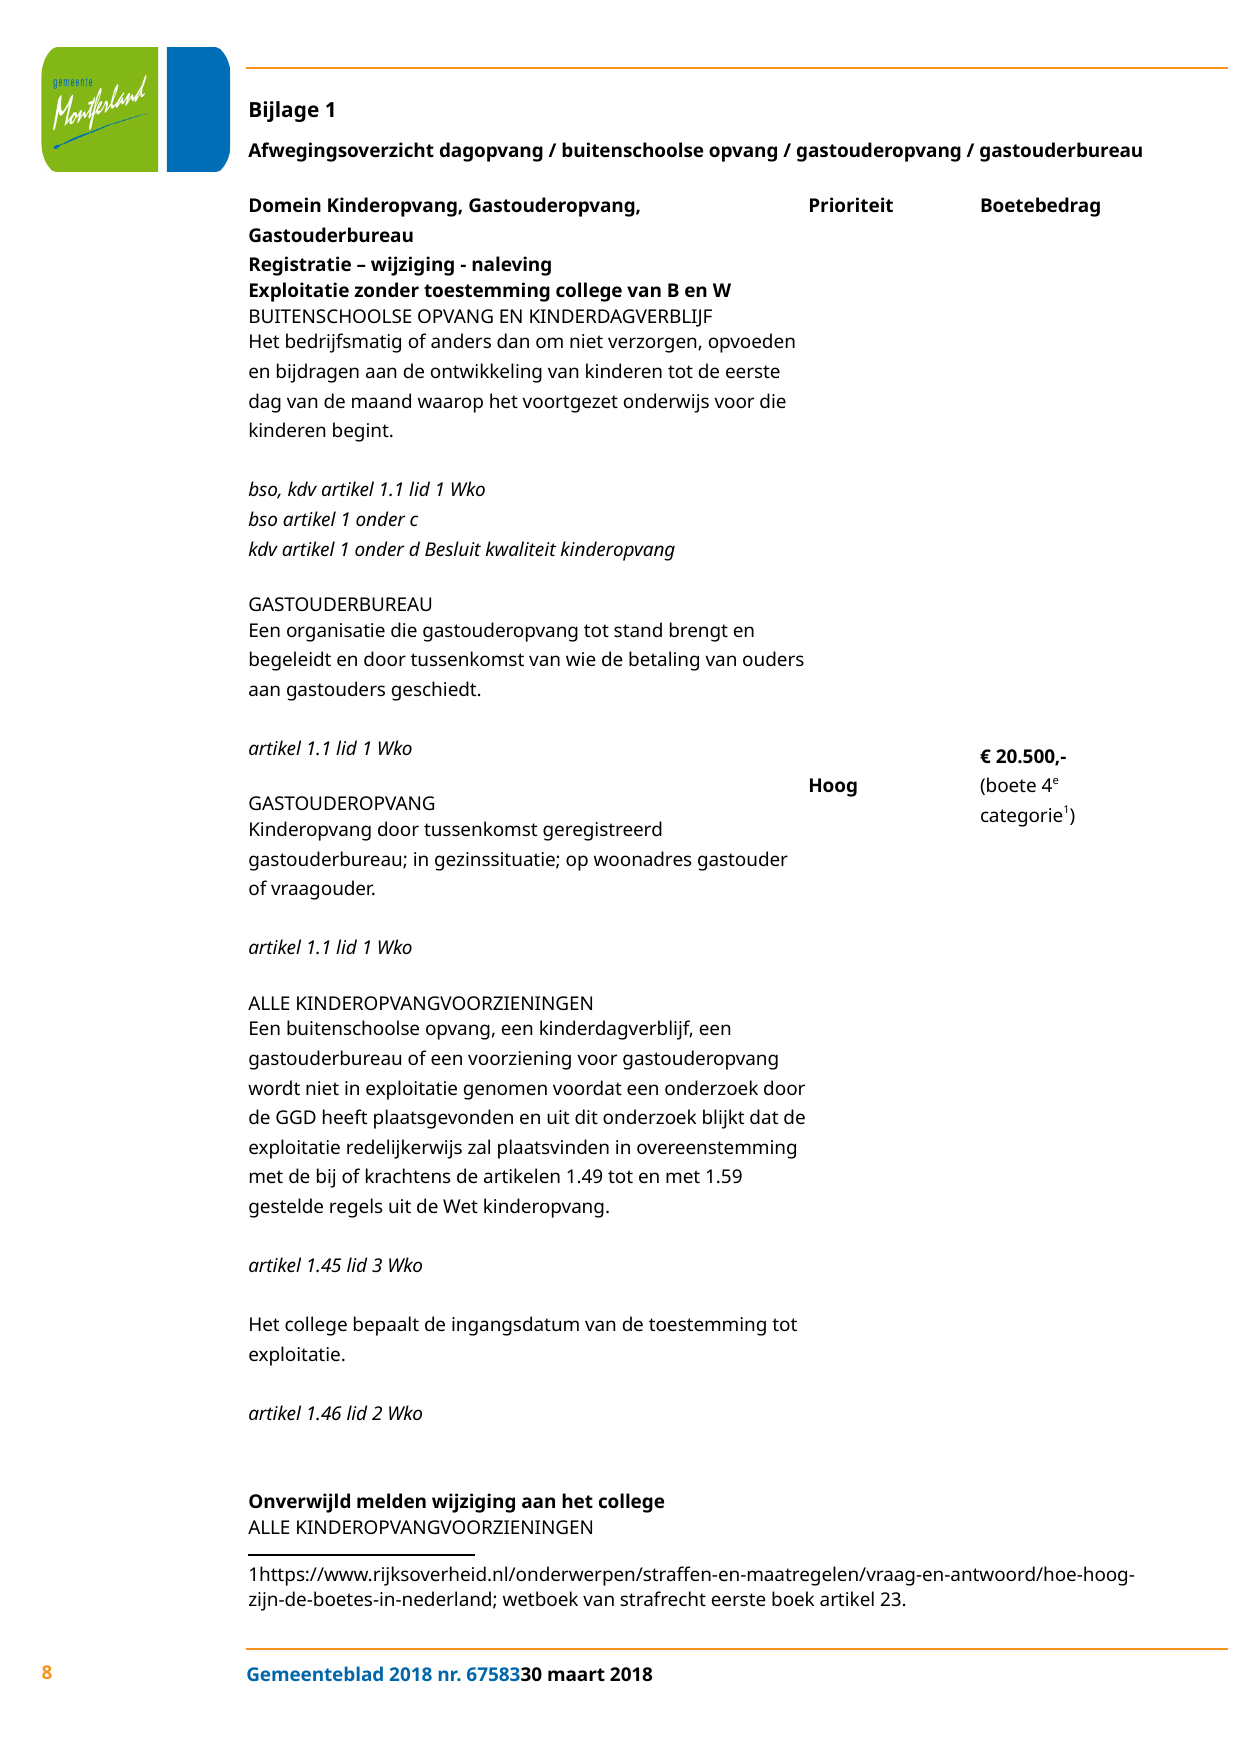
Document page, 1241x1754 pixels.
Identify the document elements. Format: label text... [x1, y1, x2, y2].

table_header Onverwijld melden wijziging aan het college [248, 1488, 1152, 1514]
table_cell Kinderopvang door tussenkomst geregistreerd gastouderbureau; in gezinssituatie; op woonadres gastouder of vraagouder. artikel 1.1 lid 1 Wko [248, 816, 808, 990]
text Afwegingsoverzicht dagopvang / buitenschoolse opvang / gastouderopvang / gastouderbureau [248, 137, 1152, 163]
table_header Boetebedrag [980, 192, 1152, 277]
text Bijlage 1 [248, 95, 1152, 123]
table_cell BUITENSCHOOLSE OPVANG EN KINDERDAGVERBLIJF [248, 303, 1152, 329]
table_cell Exploitatie zonder toestemming college van B en W [248, 277, 1152, 303]
table_cell Een buitenschoolse opvang, een kinderdagverblijf, een gastouderbureau of een voorziening voor gastouderopvang wordt niet in exploitatie genomen voordat een onderzoek door de GGD heeft plaatsgevonden en uit dit onderzoek blijkt dat de exploitatie redelijkerwijs zal plaatsvinden in overeenstemming met de bij of krachtens de artikelen 1.49 tot en met 1.59 gestelde regels uit de Wet kinderopvang. artikel 1.45 lid 3 Wko Het college bepaalt de ingangsdatum van de toestemming tot exploitatie. artikel 1.46 lid 2 Wko [248, 1016, 808, 1455]
table_cell Een organisatie die gastouderopvang tot stand brengt en begeleidt en door tussenkomst van wie de betaling van ouders aan gastouders geschiedt. artikel 1.1 lid 1 Wko [248, 617, 808, 790]
table_cell Hoog [808, 329, 980, 1455]
table_cell Het bedrijfsmatig of anders dan om niet verzorgen, opvoeden en bijdragen aan de ontwikkeling van kinderen tot de eerste dag van de maand waarop het voortgezet onderwijs voor die kinderen begint. bso, kdv artikel 1.1 lid 1 Wko bso artikel 1 onder c kdv artikel 1 onder d Besluit kwaliteit kinderopvang [248, 329, 808, 591]
table_cell € 20.500,- (boete 4e categorie) [980, 329, 1152, 1455]
table_header Domein Kinderopvang, Gastouderopvang, Gastouderbureau Registratie – wijziging - naleving [248, 192, 808, 277]
table_cell ALLE KINDEROPVANGVOORZIENINGEN [248, 990, 808, 1016]
table_header Prioriteit [808, 192, 980, 277]
table_cell GASTOUDEROPVANG [248, 790, 808, 816]
picture [41, 47, 231, 172]
table_cell ALLE KINDEROPVANGVOORZIENINGEN [248, 1514, 1152, 1540]
table_cell GASTOUDERBUREAU [248, 591, 808, 617]
